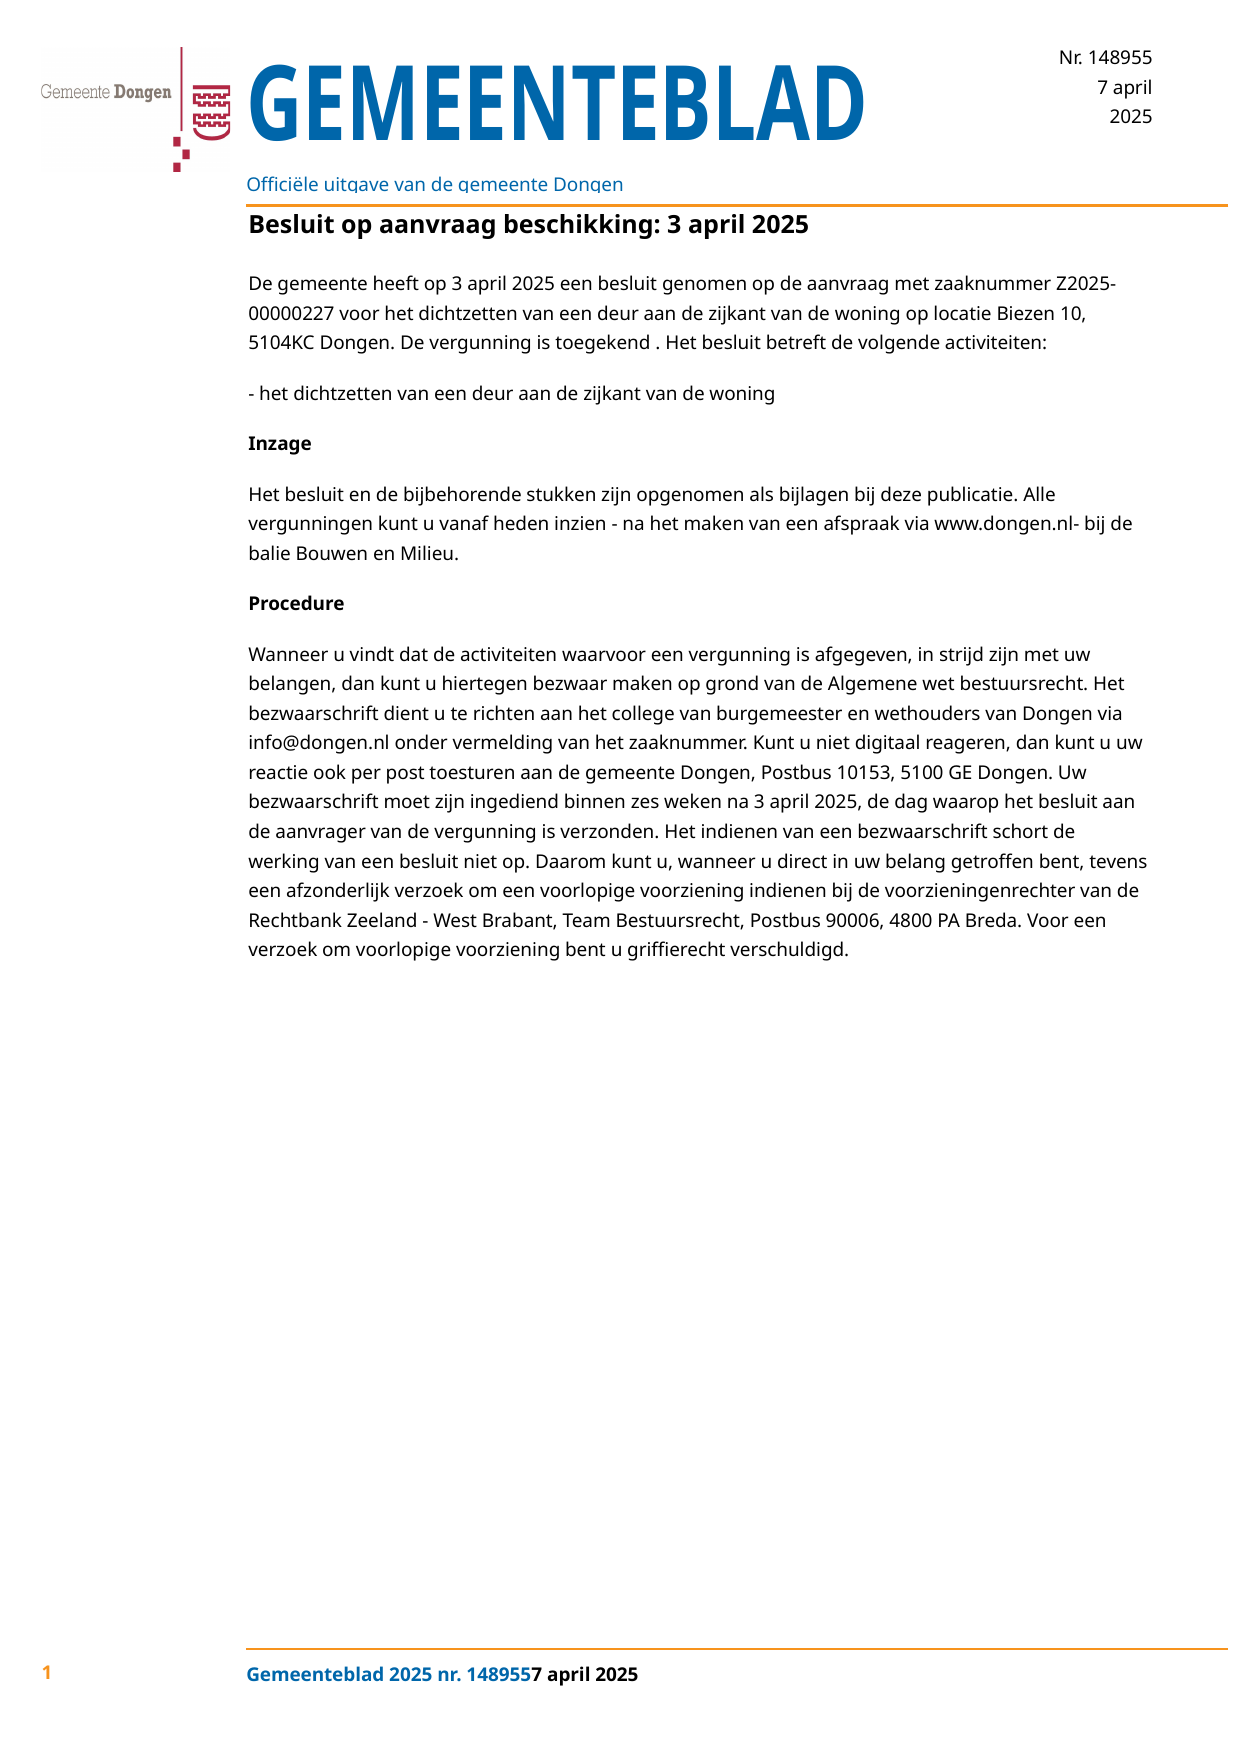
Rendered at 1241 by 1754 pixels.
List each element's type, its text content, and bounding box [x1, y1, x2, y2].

text Procedure [248, 590, 1152, 616]
text Besluit op aanvraag beschikking: 3 april 2025 [248, 207, 1152, 241]
text Inzage [248, 430, 1152, 456]
text De gemeente heeft op 3 april 2025 een besluit genomen op de aanvraag met zaaknummer Z2025-00000227 voor het dichtzetten van een deur aan de zijkant van de woning op locatie Biezen 10, 5104KC Dongen. De vergunning is toegekend . Het besluit betreft de volgende activiteiten: [248, 270, 1152, 355]
text - het dichtzetten van een deur aan de zijkant van de woning [248, 380, 1152, 406]
text Het besluit en de bijbehorende stukken zijn opgenomen als bijlagen bij deze publicatie. Alle vergunningen kunt u vanaf heden inzien - na het maken van een afspraak via www.dongen.nl- bij de balie Bouwen en Milieu. [248, 481, 1152, 566]
picture [41, 47, 231, 172]
text Wanneer u vindt dat de activiteiten waarvoor een vergunning is afgegeven, in strijd zijn met uw belangen, dan kunt u hiertegen bezwaar maken op grond van de Algemene wet bestuursrecht. Het bezwaarschrift dient u te richten aan het college van burgemeester en wethouders van Dongen via info@dongen.nl onder vermelding van het zaaknummer. Kunt u niet digitaal reageren, dan kunt u uw reactie ook per post toesturen aan de gemeente Dongen, Postbus 10153, 5100 GE Dongen. Uw bezwaarschrift moet zijn ingediend binnen zes weken na 3 april 2025, de dag waarop het besluit aan de aanvrager van de vergunning is verzonden. Het indienen van een bezwaarschrift schort de werking van een besluit niet op. Daarom kunt u, wanneer u direct in uw belang getroffen bent, tevens een afzonderlijk verzoek om een voorlopige voorziening indienen bij de voorzieningenrechter van de Rechtbank Zeeland - West Brabant, Team Bestuursrecht, Postbus 90006, 4800 PA Breda. Voor een verzoek om voorlopige voorziening bent u griffierecht verschuldigd. [248, 641, 1152, 962]
